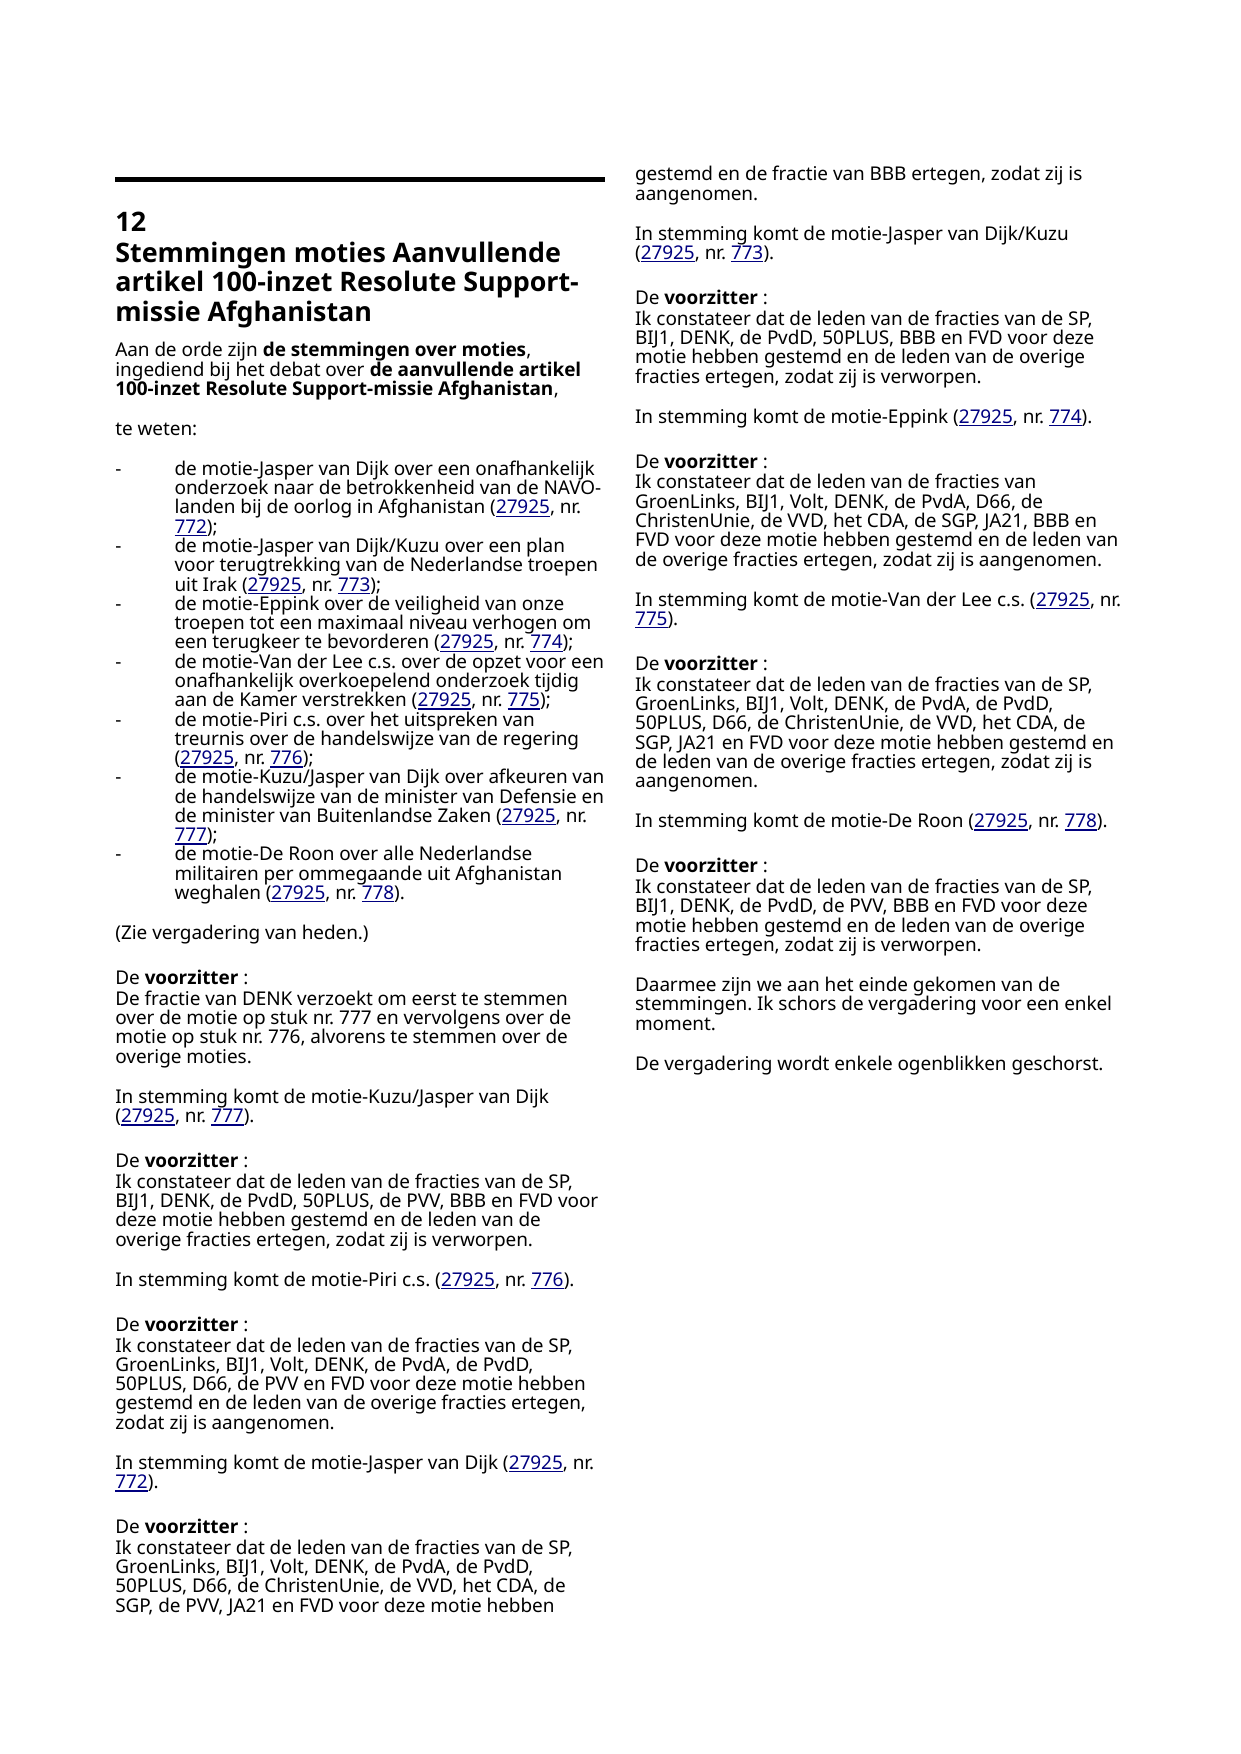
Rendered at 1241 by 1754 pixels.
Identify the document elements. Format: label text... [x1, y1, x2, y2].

list de motie-Eppink over de veiligheid van onze troepen tot een maximaal niveau verhogen om een terugkeer te bevorderen (27925, nr. 774); [115, 595, 605, 653]
text De voorzitter : [635, 284, 1125, 310]
list de motie-Jasper van Dijk over een onafhankelijk onderzoek naar de betrokkenheid van de NAVO-landen bij de oorlog in Afghanistan (27925, nr. 772); [115, 460, 605, 537]
list de motie-Kuzu/Jasper van Dijk over afkeuren van de handelswijze van de minister van Defensie en de minister van Buitenlandse Zaken (27925, nr. 777); [115, 768, 605, 845]
text In stemming komt de motie-Jasper van Dijk (27925, nr. 772). [115, 1454, 605, 1492]
text 12 [115, 203, 605, 239]
text Aan de orde zijn de stemmingen over moties, ingediend bij het debat over de aanvullende artikel 100-inzet Resolute Support-missie Afghanistan, [115, 341, 605, 399]
list de motie-Van der Lee c.s. over de opzet voor een onafhankelijk overkoepelend onderzoek tijdig aan de Kamer verstrekken (27925, nr. 775); [115, 653, 605, 711]
text te weten: [115, 420, 605, 439]
text Stemmingen moties Aanvullende artikel 100-inzet Resolute Support-missie Afghanistan [115, 239, 605, 341]
text Ik constateer dat de leden van de fracties van de SP, GroenLinks, BIJ1, Volt, DENK, de PvdA, de PvdD, 50PLUS, D66, de ChristenUnie, de VVD, het CDA, de SGP, de PVV, JA21 en FVD voor deze motie hebben [115, 1539, 605, 1616]
text De voorzitter : [115, 964, 605, 990]
text In stemming komt de motie-Eppink (27925, nr. 774). [635, 408, 1125, 427]
text Ik constateer dat de leden van de fracties van de SP, GroenLinks, BIJ1, Volt, DENK, de PvdA, de PvdD, 50PLUS, D66, de PVV en FVD voor deze motie hebben gestemd en de leden van de overige fracties ertegen, zodat zij is aangenomen. [115, 1337, 605, 1433]
text Ik constateer dat de leden van de fracties van de SP, GroenLinks, BIJ1, Volt, DENK, de PvdA, de PvdD, 50PLUS, D66, de ChristenUnie, de VVD, het CDA, de SGP, JA21 en FVD voor deze motie hebben gestemd en de leden van de overige fracties ertegen, zodat zij is aangenomen. [635, 676, 1125, 791]
text In stemming komt de motie-Van der Lee c.s. (27925, nr. 775). [635, 591, 1125, 629]
text gestemd en de fractie van BBB ertegen, zodat zij is aangenomen. [635, 165, 1125, 204]
text (Zie vergadering van heden.) [115, 924, 605, 943]
text De voorzitter : [635, 852, 1125, 878]
text In stemming komt de motie-Jasper van Dijk/Kuzu (27925, nr. 773). [635, 225, 1125, 263]
list de motie-Jasper van Dijk/Kuzu over een plan voor terugtrekking van de Nederlandse troepen uit Irak (27925, nr. 773); [115, 537, 605, 595]
text In stemming komt de motie-Kuzu/Jasper van Dijk (27925, nr. 777). [115, 1088, 605, 1126]
list de motie-Piri c.s. over het uitspreken van treurnis over de handelswijze van de regering (27925, nr. 776); [115, 711, 605, 768]
text De fractie van DENK verzoekt om eerst te stemmen over de motie op stuk nr. 777 en vervolgens over de motie op stuk nr. 776, alvorens te stemmen over de overige moties. [115, 990, 605, 1067]
text In stemming komt de motie-Piri c.s. (27925, nr. 776). [115, 1271, 605, 1290]
text Ik constateer dat de leden van de fracties van de SP, BIJ1, DENK, de PvdD, 50PLUS, de PVV, BBB en FVD voor deze motie hebben gestemd en de leden van de overige fracties ertegen, zodat zij is verworpen. [115, 1173, 605, 1250]
text Ik constateer dat de leden van de fracties van GroenLinks, BIJ1, Volt, DENK, de PvdA, D66, de ChristenUnie, de VVD, het CDA, de SGP, JA21, BBB en FVD voor deze motie hebben gestemd en de leden van de overige fracties ertegen, zodat zij is aangenomen. [635, 473, 1125, 570]
text De voorzitter : [115, 1311, 605, 1337]
text In stemming komt de motie-De Roon (27925, nr. 778). [635, 812, 1125, 832]
text De voorzitter : [635, 650, 1125, 676]
text De vergadering wordt enkele ogenblikken geschorst. [635, 1055, 1125, 1074]
text Daarmee zijn we aan het einde gekomen van de stemmingen. Ik schors de vergadering voor een enkel moment. [635, 976, 1125, 1034]
text De voorzitter : [115, 1513, 605, 1539]
list de motie-De Roon over alle Nederlandse militairen per ommegaande uit Afghanistan weghalen (27925, nr. 778). [115, 845, 605, 903]
text De voorzitter : [115, 1147, 605, 1173]
text Ik constateer dat de leden van de fracties van de SP, BIJ1, DENK, de PvdD, de PVV, BBB en FVD voor deze motie hebben gestemd en de leden van de overige fracties ertegen, zodat zij is verworpen. [635, 878, 1125, 955]
text Ik constateer dat de leden van de fracties van de SP, BIJ1, DENK, de PvdD, 50PLUS, BBB en FVD voor deze motie hebben gestemd en de leden van de overige fracties ertegen, zodat zij is verworpen. [635, 310, 1125, 387]
text De voorzitter : [635, 448, 1125, 473]
